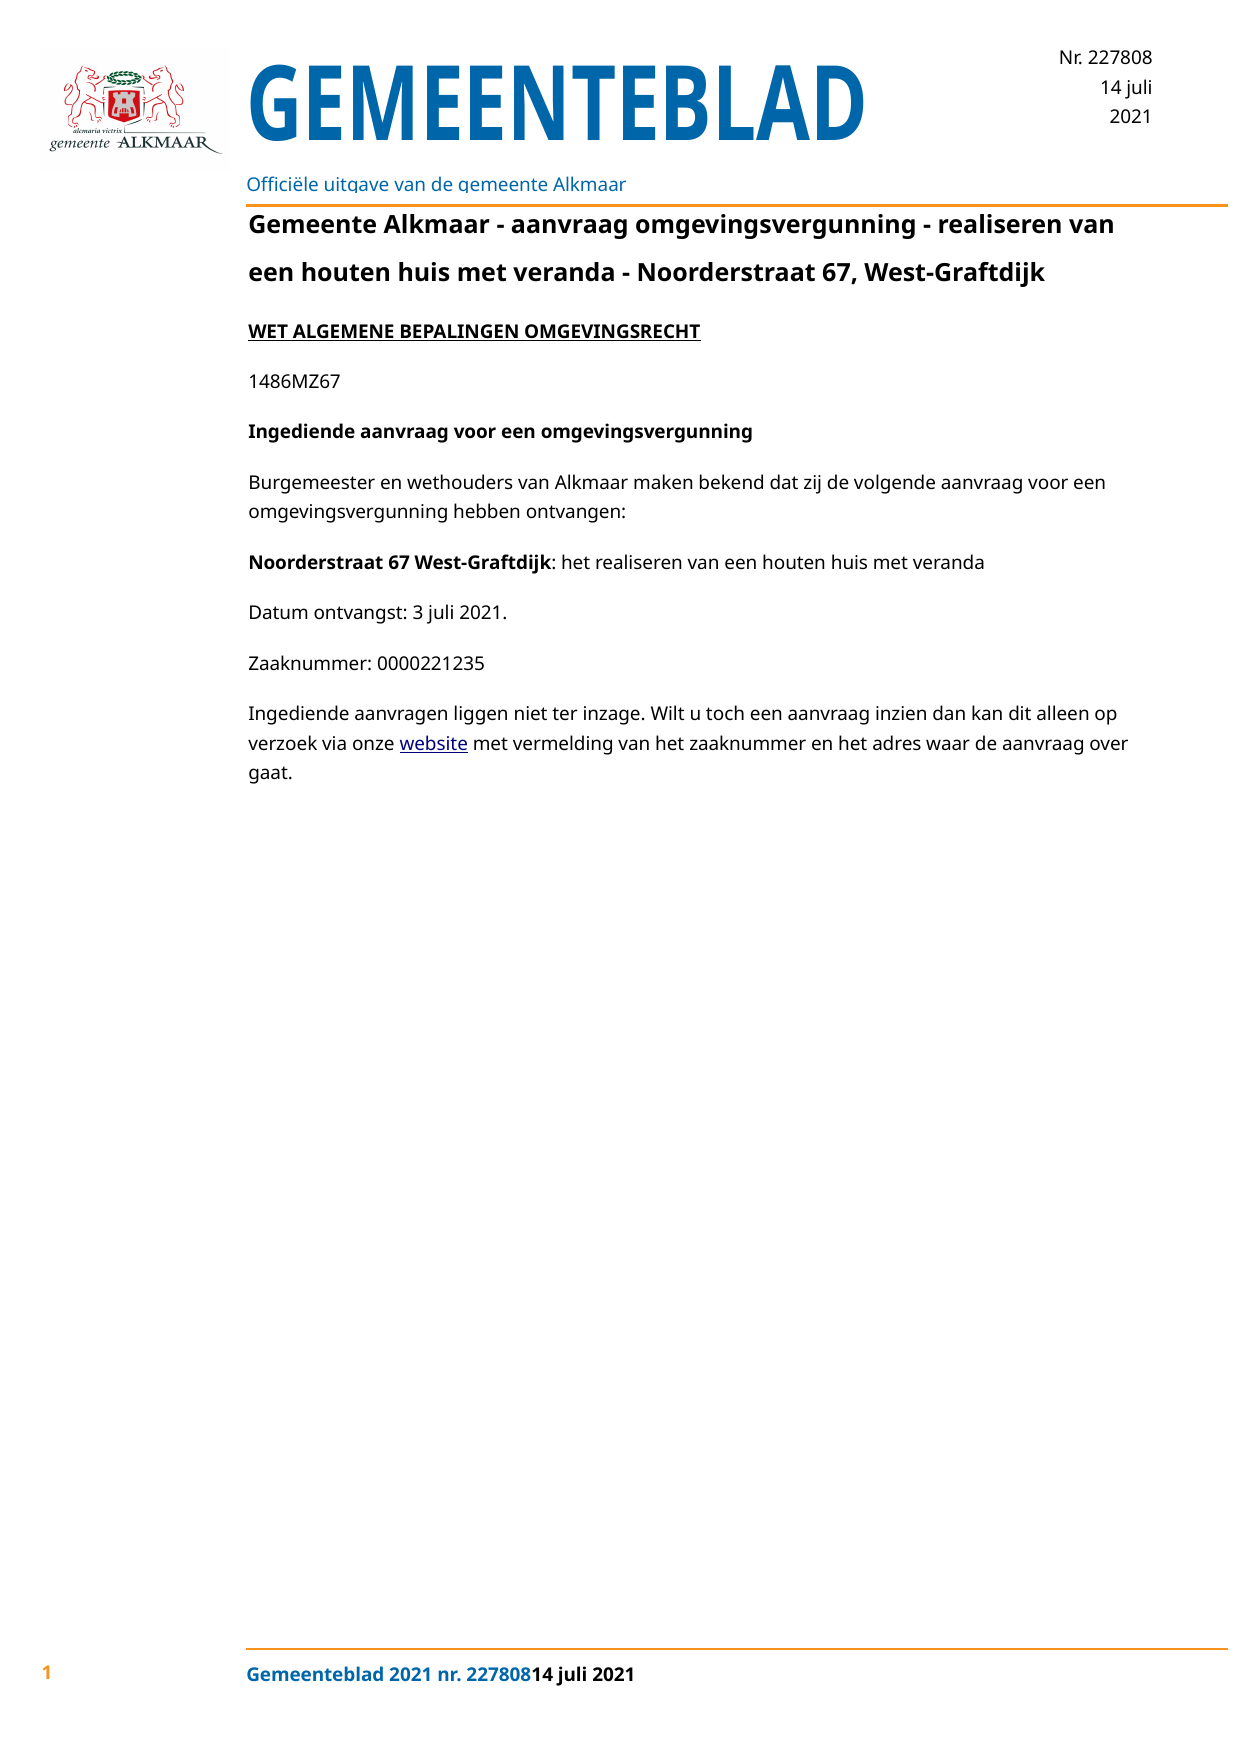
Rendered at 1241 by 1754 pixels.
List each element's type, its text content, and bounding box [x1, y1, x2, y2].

text Zaaknummer: 0000221235 [248, 650, 1152, 676]
text Ingediende aanvraag voor een omgevingsvergunning [248, 419, 1152, 444]
text Ingediende aanvragen liggen niet ter inzage. Wilt u toch een aanvraag inzien dan kan dit alleen op verzoek via onze website met vermelding van het zaaknummer en het adres waar de aanvraag over gaat. [248, 700, 1152, 785]
text WET ALGEMENE BEPALINGEN OMGEVINGSRECHT [248, 318, 1152, 344]
text Gemeente Alkmaar - aanvraag omgevingsvergunning - realiseren van een houten huis met veranda - Noorderstraat 67, West-Graftdijk [248, 207, 1152, 288]
text Datum ontvangst: 3 juli 2021. [248, 599, 1152, 625]
picture [41, 47, 231, 172]
text Burgemeester en wethouders van Alkmaar maken bekend dat zij de volgende aanvraag voor een omgevingsvergunning hebben ontvangen: [248, 469, 1152, 524]
text 1486MZ67 [248, 368, 1152, 394]
text Noorderstraat 67 West-Graftdijk: het realiseren van een houten huis met veranda [248, 549, 1152, 575]
